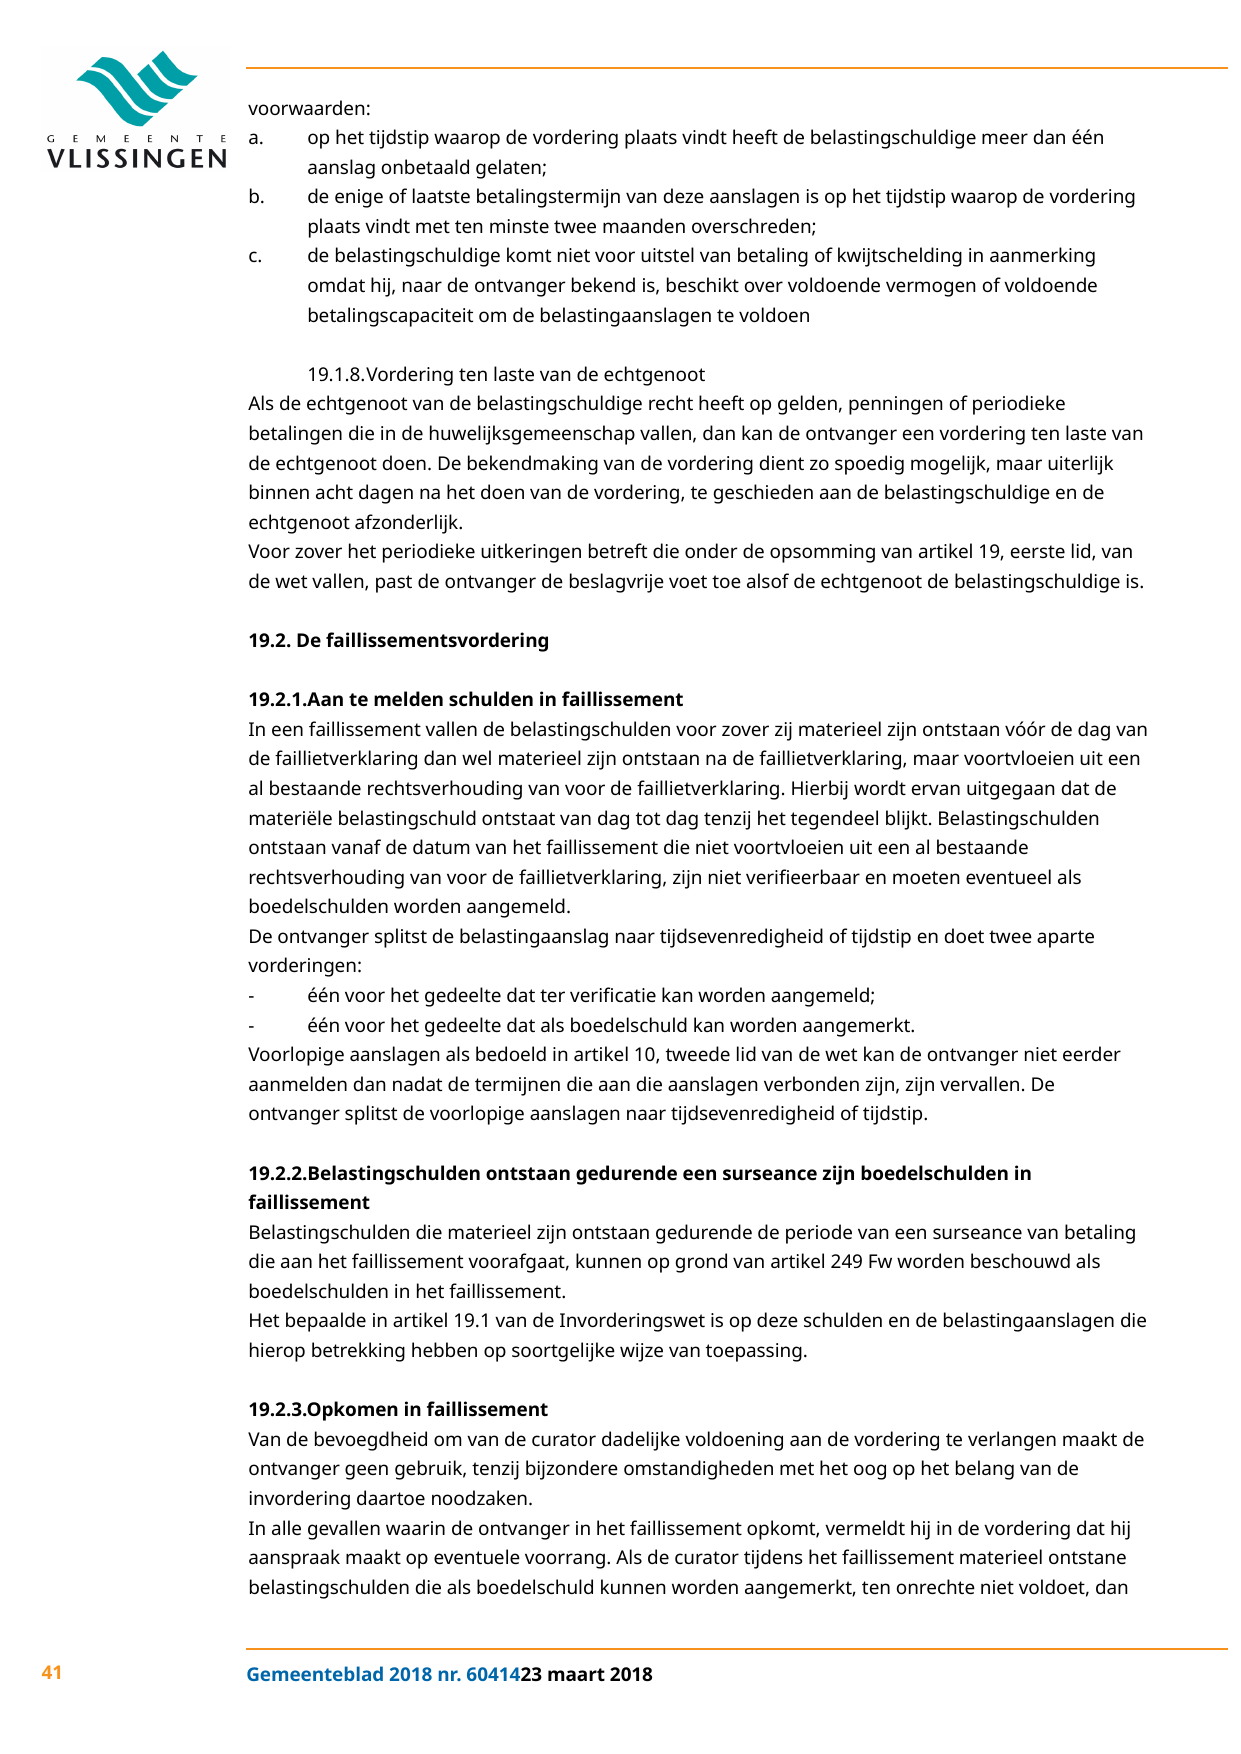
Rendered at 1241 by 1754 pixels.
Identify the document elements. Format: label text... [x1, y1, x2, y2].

list Vordering ten laste van de echtgenoot [307, 361, 1152, 387]
text Als de echtgenoot van de belastingschuldige recht heeft op gelden, penningen of periodieke betalingen die in de huwelijksgemeenschap vallen, dan kan de ontvanger een vordering ten laste van de echtgenoot doen. De bekendmaking van de vordering dient zo spoedig mogelijk, maar uiterlijk binnen acht dagen na het doen van de vordering, te geschieden aan de belastingschuldige en de echtgenoot afzonderlijk. [248, 391, 1152, 535]
text Voorlopige aanslagen als bedoeld in artikel 10, tweede lid van de wet kan de ontvanger niet eerder aanmelden dan nadat de termijnen die aan die aanslagen verbonden zijn, zijn vervallen. De ontvanger splitst de voorlopige aanslagen naar tijdsevenredigheid of tijdstip. [248, 1041, 1152, 1126]
text 19.2.1.Aan te melden schulden in faillissement [248, 686, 1152, 712]
text Van de bevoegdheid om van de curator dadelijke voldoening aan de vordering te verlangen maakt de ontvanger geen gebruik, tenzij bijzondere omstandigheden met het oog op het belang van de invordering daartoe noodzaken. [248, 1426, 1152, 1511]
text Belastingschulden die materieel zijn ontstaan gedurende de periode van een surseance van betaling die aan het faillissement voorafgaat, kunnen op grond van artikel 249 Fw worden beschouwd als boedelschulden in het faillissement. [248, 1219, 1152, 1304]
text Het bepaalde in artikel 19.1 van de Invorderingswet is op deze schulden en de belastingaanslagen die hierop betrekking hebben op soortgelijke wijze van toepassing. [248, 1308, 1152, 1363]
text voorwaarden: [248, 95, 1152, 121]
picture [41, 47, 231, 172]
list de belastingschuldige komt niet voor uitstel van betaling of kwijtschelding in aanmerking omdat hij, naar de ontvanger bekend is, beschikt over voldoende vermogen of voldoende betalingscapaciteit om de belastingaanslagen te voldoen [248, 243, 1152, 328]
text In alle gevallen waarin de ontvanger in het faillissement opkomt, vermeldt hij in de vordering dat hij aanspraak maakt op eventuele voorrang. Als de curator tijdens het faillissement materieel ontstane belastingschulden die als boedelschuld kunnen worden aangemerkt, ten onrechte niet voldoet, dan [248, 1515, 1152, 1600]
text 19.2.3.Opkomen in faillissement [248, 1396, 1152, 1422]
list één voor het gedeelte dat ter verificatie kan worden aangemeld; [248, 982, 1152, 1008]
text 19.2.2.Belastingschulden ontstaan gedurende een surseance zijn boedelschulden in faillissement [248, 1160, 1152, 1215]
text Voor zover het periodieke uitkeringen betreft die onder de opsomming van artikel 19, eerste lid, van de wet vallen, past de ontvanger de beslagvrije voet toe alsof de echtgenoot de belastingschuldige is. [248, 538, 1152, 594]
text De ontvanger splitst de belastingaanslag naar tijdsevenredigheid of tijdstip en doet twee aparte vorderingen: [248, 923, 1152, 978]
text In een faillissement vallen de belastingschulden voor zover zij materieel zijn ontstaan vóór de dag van de faillietverklaring dan wel materieel zijn ontstaan na de faillietverklaring, maar voortvloeien uit een al bestaande rechtsverhouding van voor de faillietverklaring. Hierbij wordt ervan uitgegaan dat de materiële belastingschuld ontstaat van dag tot dag tenzij het tegendeel blijkt. Belastingschulden ontstaan vanaf de datum van het faillissement die niet voortvloeien uit een al bestaande rechtsverhouding van voor de faillietverklaring, zijn niet verifieerbaar en moeten eventueel als boedelschulden worden aangemeld. [248, 716, 1152, 919]
text 19.2. De faillissementsvordering [248, 627, 1152, 653]
list de enige of laatste betalingstermijn van deze aanslagen is op het tijdstip waarop de vordering plaats vindt met ten minste twee maanden overschreden; [248, 183, 1152, 239]
list op het tijdstip waarop de vordering plaats vindt heeft de belastingschuldige meer dan één aanslag onbetaald gelaten; [248, 124, 1152, 180]
list één voor het gedeelte dat als boedelschuld kan worden aangemerkt. [248, 1012, 1152, 1038]
